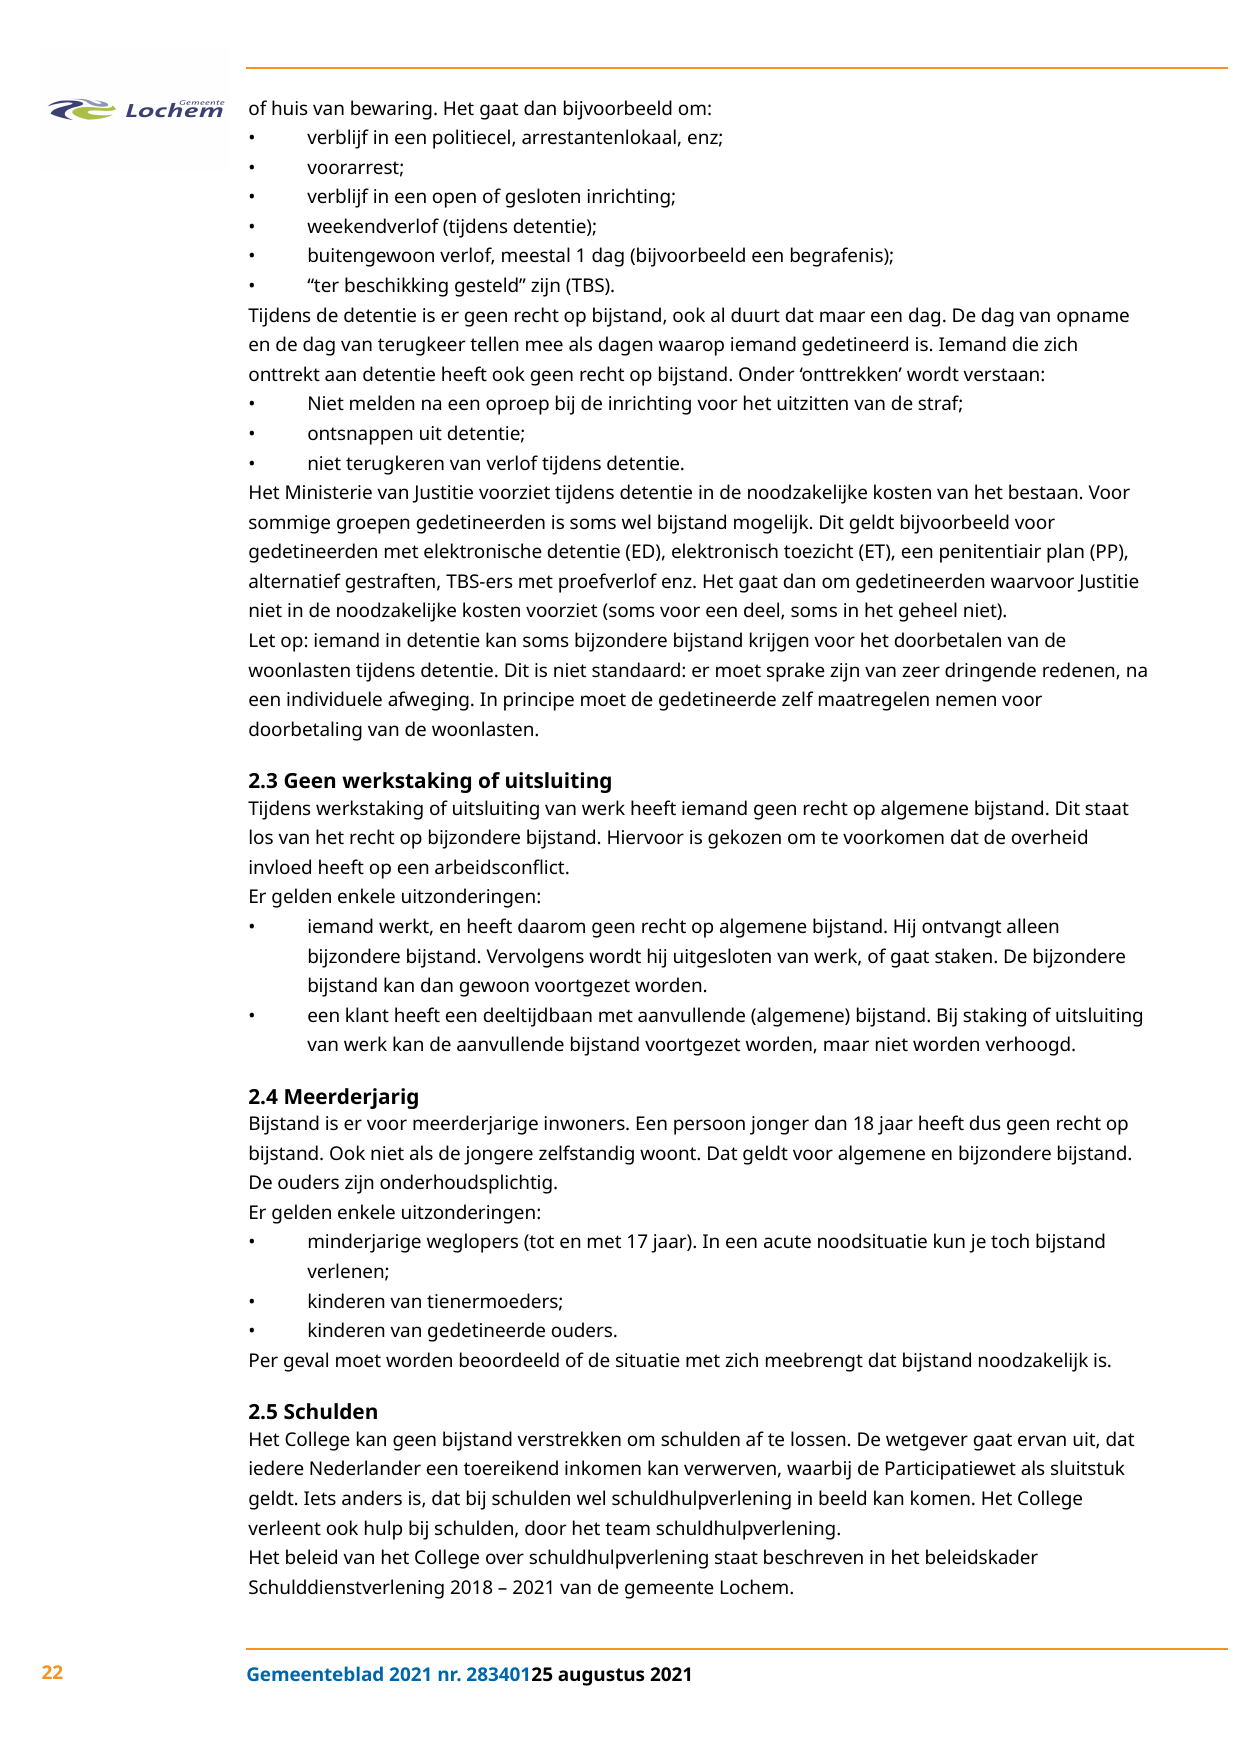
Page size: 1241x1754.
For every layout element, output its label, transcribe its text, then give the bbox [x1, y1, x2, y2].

text 2.3 Geen werkstaking of uitsluiting [248, 766, 1152, 795]
text Er gelden enkele uitzonderingen: [248, 1199, 1152, 1225]
list voorarrest; [248, 154, 1152, 180]
list een klant heeft een deeltijdbaan met aanvullende (algemene) bijstand. Bij staking of uitsluiting van werk kan de aanvullende bijstand voortgezet worden, maar niet worden verhoogd. [248, 1002, 1152, 1057]
list kinderen van gedetineerde ouders. [248, 1317, 1152, 1343]
list “ter beschikking gesteld” zijn (TBS). [248, 272, 1152, 298]
text 2.4 Meerderjarig [248, 1082, 1152, 1110]
text Bijstand is er voor meerderjarige inwoners. Een persoon jonger dan 18 jaar heeft dus geen recht op bijstand. Ook niet als de jongere zelfstandig woont. Dat geldt voor algemene en bijzondere bijstand. De ouders zijn onderhoudsplichtig. [248, 1110, 1152, 1195]
text Het beleid van het College over schuldhulpverlening staat beschreven in het beleidskader Schulddienstverlening 2018 – 2021 van de gemeente Lochem. [248, 1544, 1152, 1599]
text Er gelden enkele uitzonderingen: [248, 884, 1152, 909]
list ontsnappen uit detentie; [248, 420, 1152, 446]
text of huis van bewaring. Het gaat dan bijvoorbeeld om: [248, 95, 1152, 121]
text Per geval moet worden beoordeeld of de situatie met zich meebrengt dat bijstand noodzakelijk is. [248, 1347, 1152, 1373]
list iemand werkt, en heeft daarom geen recht op algemene bijstand. Hij ontvangt alleen bijzondere bijstand. Vervolgens wordt hij uitgesloten van werk, of gaat staken. De bijzondere bijstand kan dan gewoon voortgezet worden. [248, 913, 1152, 998]
text Het Ministerie van Justitie voorziet tijdens detentie in de noodzakelijke kosten van het bestaan. Voor sommige groepen gedetineerden is soms wel bijstand mogelijk. Dit geldt bijvoorbeeld voor gedetineerden met elektronische detentie (ED), elektronisch toezicht (ET), een penitentiair plan (PP), alternatief gestraften, TBS-ers met proefverlof enz. Het gaat dan om gedetineerden waarvoor Justitie niet in de noodzakelijke kosten voorziet (soms voor een deel, soms in het geheel niet). [248, 479, 1152, 623]
text Let op: iemand in detentie kan soms bijzondere bijstand krijgen voor het doorbetalen van de woonlasten tijdens detentie. Dit is niet standaard: er moet sprake zijn van zeer dringende redenen, na een individuele afweging. In principe moet de gedetineerde zelf maatregelen nemen voor doorbetaling van de woonlasten. [248, 627, 1152, 742]
list verblijf in een politiecel, arrestantenlokaal, enz; [248, 124, 1152, 150]
text 2.5 Schulden [248, 1397, 1152, 1426]
list minderjarige weglopers (tot en met 17 jaar). In een acute noodsituatie kun je toch bijstand verlenen; [248, 1229, 1152, 1284]
list buitengewoon verlof, meestal 1 dag (bijvoorbeeld een begrafenis); [248, 243, 1152, 268]
list verblijf in een open of gesloten inrichting; [248, 183, 1152, 209]
list kinderen van tienermoeders; [248, 1288, 1152, 1314]
list Niet melden na een oproep bij de inrichting voor het uitzitten van de straf; [248, 391, 1152, 416]
list niet terugkeren van verlof tijdens detentie. [248, 450, 1152, 476]
list weekendverlof (tijdens detentie); [248, 213, 1152, 239]
text Tijdens werkstaking of uitsluiting van werk heeft iemand geen recht op algemene bijstand. Dit staat los van het recht op bijzondere bijstand. Hiervoor is gekozen om te voorkomen dat de overheid invloed heeft op een arbeidsconflict. [248, 795, 1152, 880]
text Tijdens de detentie is er geen recht op bijstand, ook al duurt dat maar een dag. De dag van opname en de dag van terugkeer tellen mee als dagen waarop iemand gedetineerd is. Iemand die zich onttrekt aan detentie heeft ook geen recht op bijstand. Onder ‘onttrekken’ wordt verstaan: [248, 302, 1152, 387]
picture [41, 47, 231, 172]
text Het College kan geen bijstand verstrekken om schulden af te lossen. De wetgever gaat ervan uit, dat iedere Nederlander een toereikend inkomen kan verwerven, waarbij de Participatiewet als sluitstuk geldt. Iets anders is, dat bij schulden wel schuldhulpverlening in beeld kan komen. Het College verleent ook hulp bij schulden, door het team schuldhulpverlening. [248, 1426, 1152, 1540]
